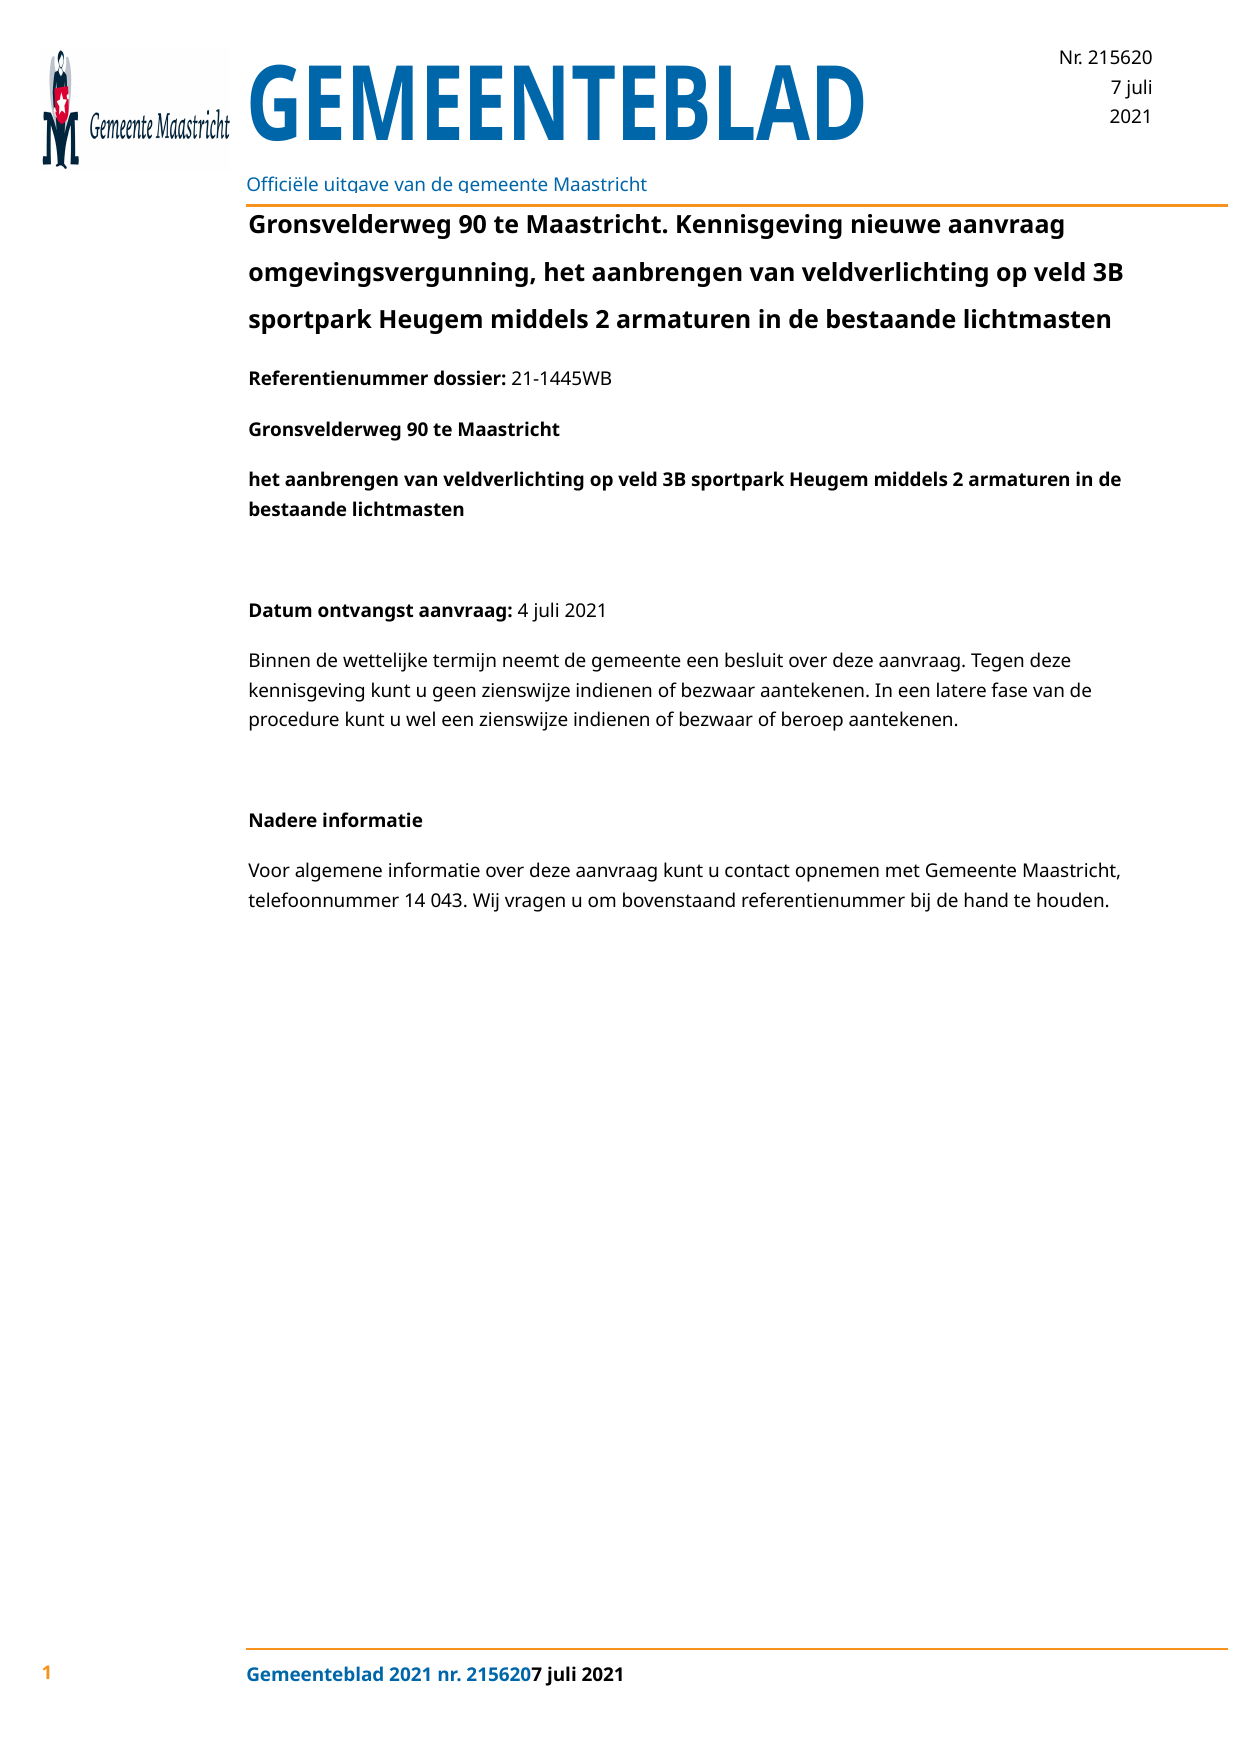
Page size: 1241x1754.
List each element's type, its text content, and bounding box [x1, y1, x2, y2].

text Binnen de wettelijke termijn neemt de gemeente een besluit over deze aanvraag. Tegen deze kennisgeving kunt u geen zienswijze indienen of bezwaar aantekenen. In een latere fase van de procedure kunt u wel een zienswijze indienen of bezwaar of beroep aantekenen. [248, 647, 1152, 732]
text Gronsvelderweg 90 te Maastricht. Kennisgeving nieuwe aanvraag omgevingsvergunning, het aanbrengen van veldverlichting op veld 3B sportpark Heugem middels 2 armaturen in de bestaande lichtmasten [248, 207, 1152, 336]
text Datum ontvangst aanvraag: 4 juli 2021 [248, 597, 1152, 622]
text Referentienummer dossier: 21-1445WB [248, 366, 1152, 391]
text Nadere informatie [248, 807, 1152, 833]
text Voor algemene informatie over deze aanvraag kunt u contact opnemen met Gemeente Maastricht, telefoonnummer 14 043. Wij vragen u om bovenstaand referentienummer bij de hand te houden. [248, 858, 1152, 913]
text het aanbrengen van veldverlichting op veld 3B sportpark Heugem middels 2 armaturen in de bestaande lichtmasten [248, 466, 1152, 522]
picture [41, 47, 231, 172]
text Gronsvelderweg 90 te Maastricht [248, 416, 1152, 442]
